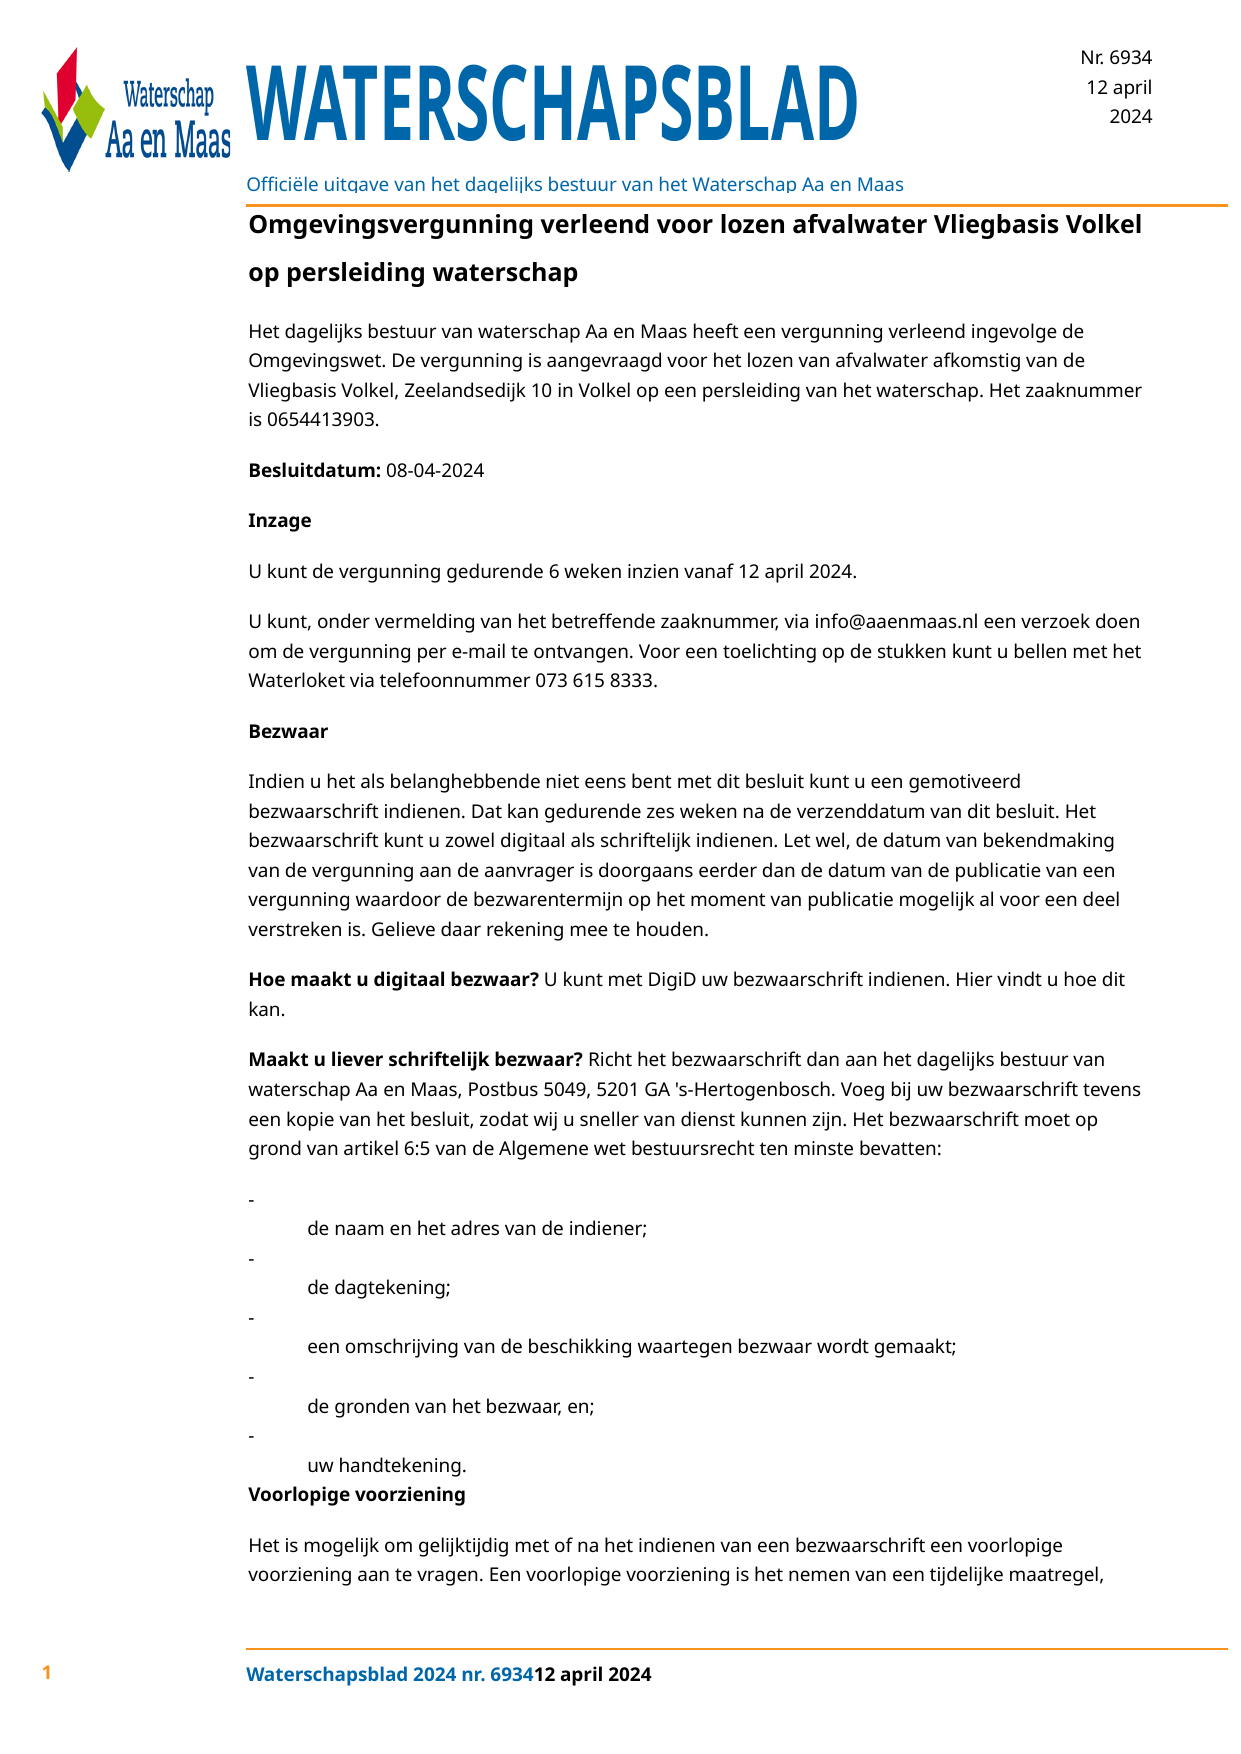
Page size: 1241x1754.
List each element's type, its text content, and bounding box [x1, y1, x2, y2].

text Maakt u liever schriftelijk bezwaar? Richt het bezwaarschrift dan aan het dagelijks bestuur van waterschap Aa en Maas, Postbus 5049, 5201 GA 's-Hertogenbosch. Voeg bij uw bezwaarschrift tevens een kopie van het besluit, zodat wij u sneller van dienst kunnen zijn. Het bezwaarschrift moet op grond van artikel 6:5 van de Algemene wet bestuursrecht ten minste bevatten: [248, 1047, 1152, 1161]
text Het dagelijks bestuur van waterschap Aa en Maas heeft een vergunning verleend ingevolge de Omgevingswet. De vergunning is aangevraagd voor het lozen van afvalwater afkomstig van de Vliegbasis Volkel, Zeelandsedijk 10 in Volkel op een persleiding van het waterschap. Het zaaknummer is 0654413903. [248, 318, 1152, 432]
text Bezwaar [248, 718, 1152, 744]
list uw handtekening. [248, 1452, 1152, 1478]
text Het is mogelijk om gelijktijdig met of na het indienen van een bezwaarschrift een voorlopige voorziening aan te vragen. Een voorlopige voorziening is het nemen van een tijdelijke maatregel, [248, 1532, 1152, 1587]
picture [41, 47, 231, 172]
list een omschrijving van de beschikking waartegen bezwaar wordt gemaakt; [248, 1334, 1152, 1359]
list de gronden van het bezwaar, en; [248, 1393, 1152, 1419]
text U kunt, onder vermelding van het betreffende zaaknummer, via info@aaenmaas.nl een verzoek doen om de vergunning per e-mail te ontvangen. Voor een toelichting op de stukken kunt u bellen met het Waterloket via telefoonnummer 073 615 8333. [248, 608, 1152, 693]
text Hoe maakt u digitaal bezwaar? U kunt met DigiD uw bezwaarschrift indienen. Hier vindt u hoe dit kan. [248, 967, 1152, 1022]
list de dagtekening; [248, 1274, 1152, 1300]
text U kunt de vergunning gedurende 6 weken inzien vanaf 12 april 2024. [248, 558, 1152, 584]
text Voorlopige voorziening [248, 1482, 1152, 1507]
text Indien u het als belanghebbende niet eens bent met dit besluit kunt u een gemotiveerd bezwaarschrift indienen. Dat kan gedurende zes weken na de verzenddatum van dit besluit. Het bezwaarschrift kunt u zowel digitaal als schriftelijk indienen. Let wel, de datum van bekendmaking van de vergunning aan de aanvrager is doorgaans eerder dan de datum van de publicatie van een vergunning waardoor de bezwarentermijn op het moment van publicatie mogelijk al voor een deel verstreken is. Gelieve daar rekening mee te houden. [248, 768, 1152, 942]
text Besluitdatum: 08-04-2024 [248, 457, 1152, 483]
text Omgevingsvergunning verleend voor lozen afvalwater Vliegbasis Volkel op persleiding waterschap [248, 207, 1152, 288]
list de naam en het adres van de indiener; [248, 1215, 1152, 1241]
text Inzage [248, 507, 1152, 533]
